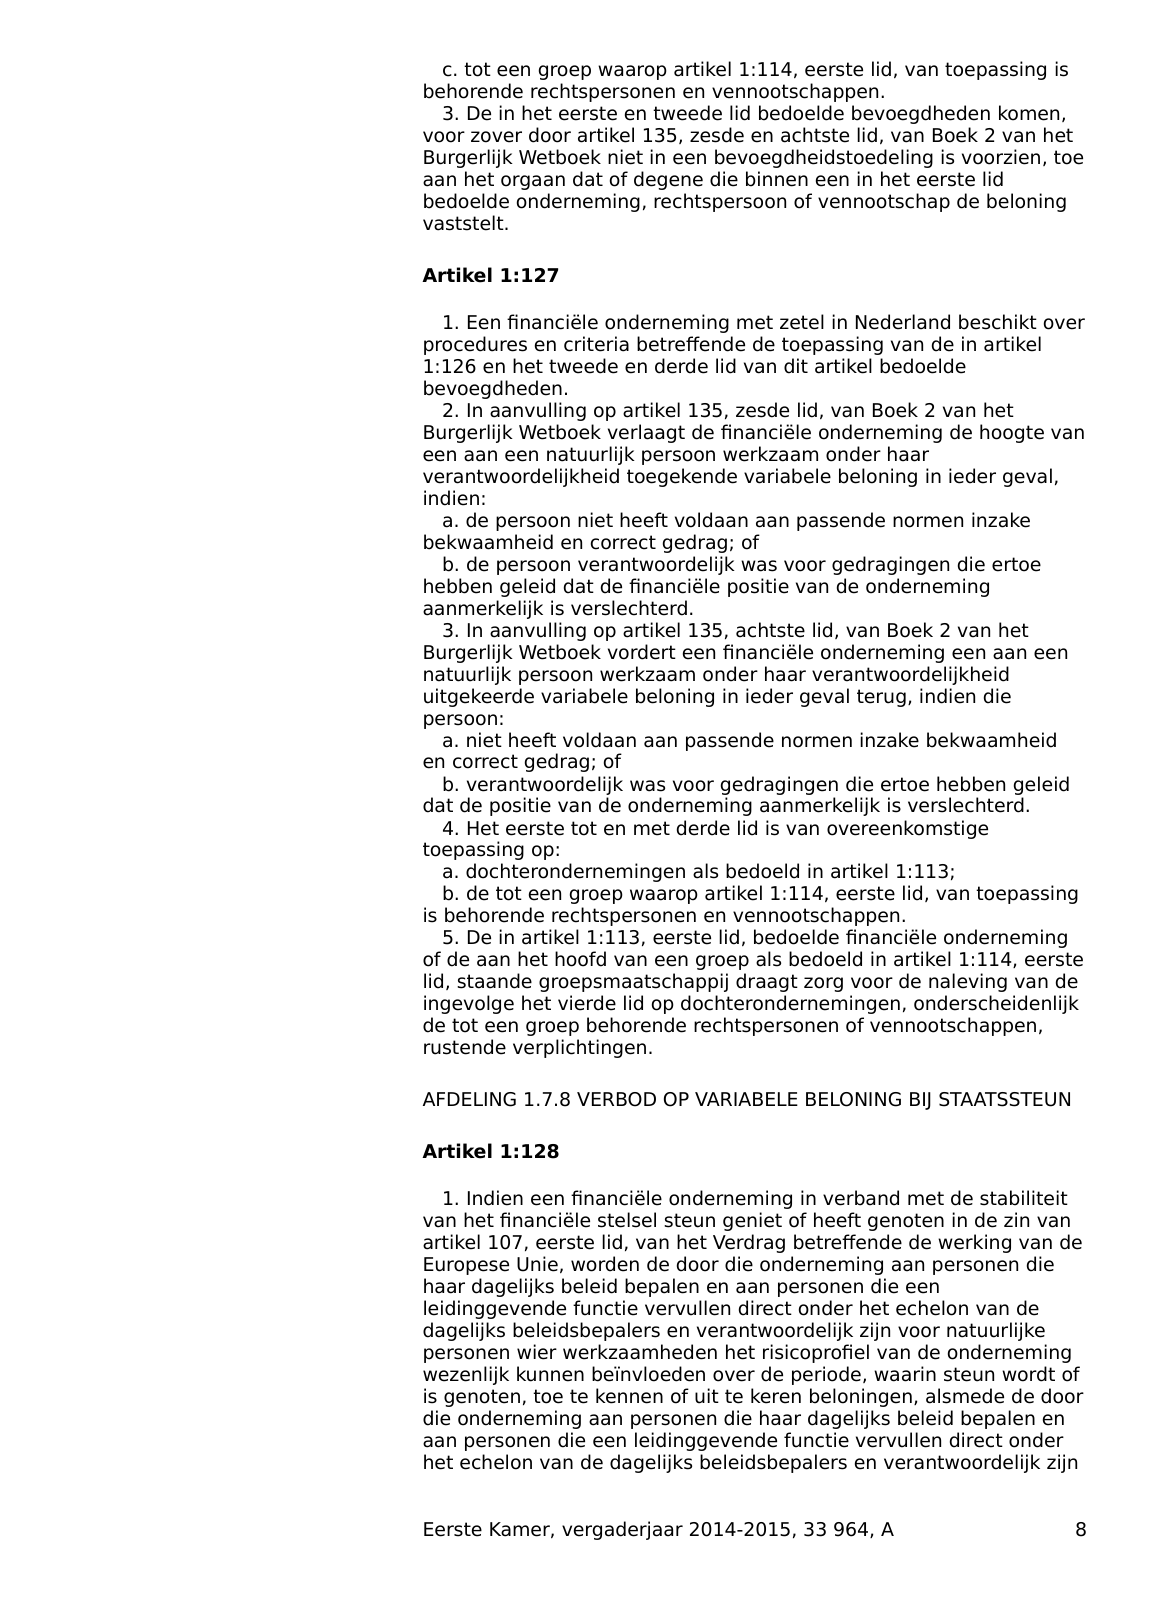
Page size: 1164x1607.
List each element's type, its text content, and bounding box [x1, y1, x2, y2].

text b. de tot een groep waarop artikel 1:114, eerste lid, van toepassing is behorende rechtspersonen en vennootschappen. [422, 883, 1087, 927]
subtitle Artikel 1:127 [422, 265, 1087, 287]
text 3. De in het eerste en tweede lid bedoelde bevoegdheden komen, voor zover door artikel 135, zesde en achtste lid, van Boek 2 van het Burgerlijk Wetboek niet in een bevoegdheidstoedeling is voorzien, toe aan het orgaan dat of degene die binnen een in het eerste lid bedoelde onderneming, rechtspersoon of vennootschap de beloning vaststelt. [422, 103, 1087, 235]
text 5. De in artikel 1:113, eerste lid, bedoelde financiële onderneming of de aan het hoofd van een groep als bedoeld in artikel 1:114, eerste lid, staande groepsmaatschappij draagt zorg voor de naleving van de ingevolge het vierde lid op dochterondernemingen, onderscheidenlijk de tot een groep behorende rechtspersonen of vennootschappen, rustende verplichtingen. [422, 927, 1087, 1059]
subtitle Artikel 1:128 [422, 1141, 1087, 1163]
text a. de persoon niet heeft voldaan aan passende normen inzake bekwaamheid en correct gedrag; of [422, 510, 1087, 554]
text a. dochterondernemingen als bedoeld in artikel 1:113; [422, 861, 1087, 883]
text 1. Indien een financiële onderneming in verband met de stabiliteit van het financiële stelsel steun geniet of heeft genoten in de zin van artikel 107, eerste lid, van het Verdrag betreffende de werking van de Europese Unie, worden de door die onderneming aan personen die haar dagelijks beleid bepalen en aan personen die een leidinggevende functie vervullen direct onder het echelon van de dagelijks beleidsbepalers en verantwoordelijk zijn voor natuurlijke personen wier werkzaamheden het risicoprofiel van de onderneming wezenlijk kunnen beïnvloeden over de periode, waarin steun wordt of is genoten, toe te kennen of uit te keren beloningen, alsmede de door die onderneming aan personen die haar dagelijks beleid bepalen en aan personen die een leidinggevende functie vervullen direct onder het echelon van de dagelijks beleidsbepalers en verantwoordelijk zijn [422, 1188, 1087, 1474]
text 4. Het eerste tot en met derde lid is van overeenkomstige toepassing op: [422, 817, 1087, 861]
text 1. Een financiële onderneming met zetel in Nederland beschikt over procedures en criteria betreffende de toepassing van de in artikel 1:126 en het tweede en derde lid van dit artikel bedoelde bevoegdheden. [422, 312, 1087, 400]
text b. de persoon verantwoordelijk was voor gedragingen die ertoe hebben geleid dat de financiële positie van de onderneming aanmerkelijk is verslechterd. [422, 554, 1087, 619]
text 3. In aanvulling op artikel 135, achtste lid, van Boek 2 van het Burgerlijk Wetboek vordert een financiële onderneming een aan een natuurlijk persoon werkzaam onder haar verantwoordelijkheid uitgekeerde variabele beloning in ieder geval terug, indien die persoon: [422, 619, 1087, 729]
text 2. In aanvulling op artikel 135, zesde lid, van Boek 2 van het Burgerlijk Wetboek verlaagt de financiële onderneming de hoogte van een aan een natuurlijk persoon werkzaam onder haar verantwoordelijkheid toegekende variabele beloning in ieder geval, indien: [422, 400, 1087, 510]
text c. tot een groep waarop artikel 1:114, eerste lid, van toepassing is behorende rechtspersonen en vennootschappen. [422, 59, 1087, 103]
text a. niet heeft voldaan aan passende normen inzake bekwaamheid en correct gedrag; of [422, 729, 1087, 773]
subtitle AFDELING 1.7.8 VERBOD OP VARIABELE BELONING BIJ STAATSSTEUN [422, 1089, 1087, 1111]
text b. verantwoordelijk was voor gedragingen die ertoe hebben geleid dat de positie van de onderneming aanmerkelijk is verslechterd. [422, 773, 1087, 817]
